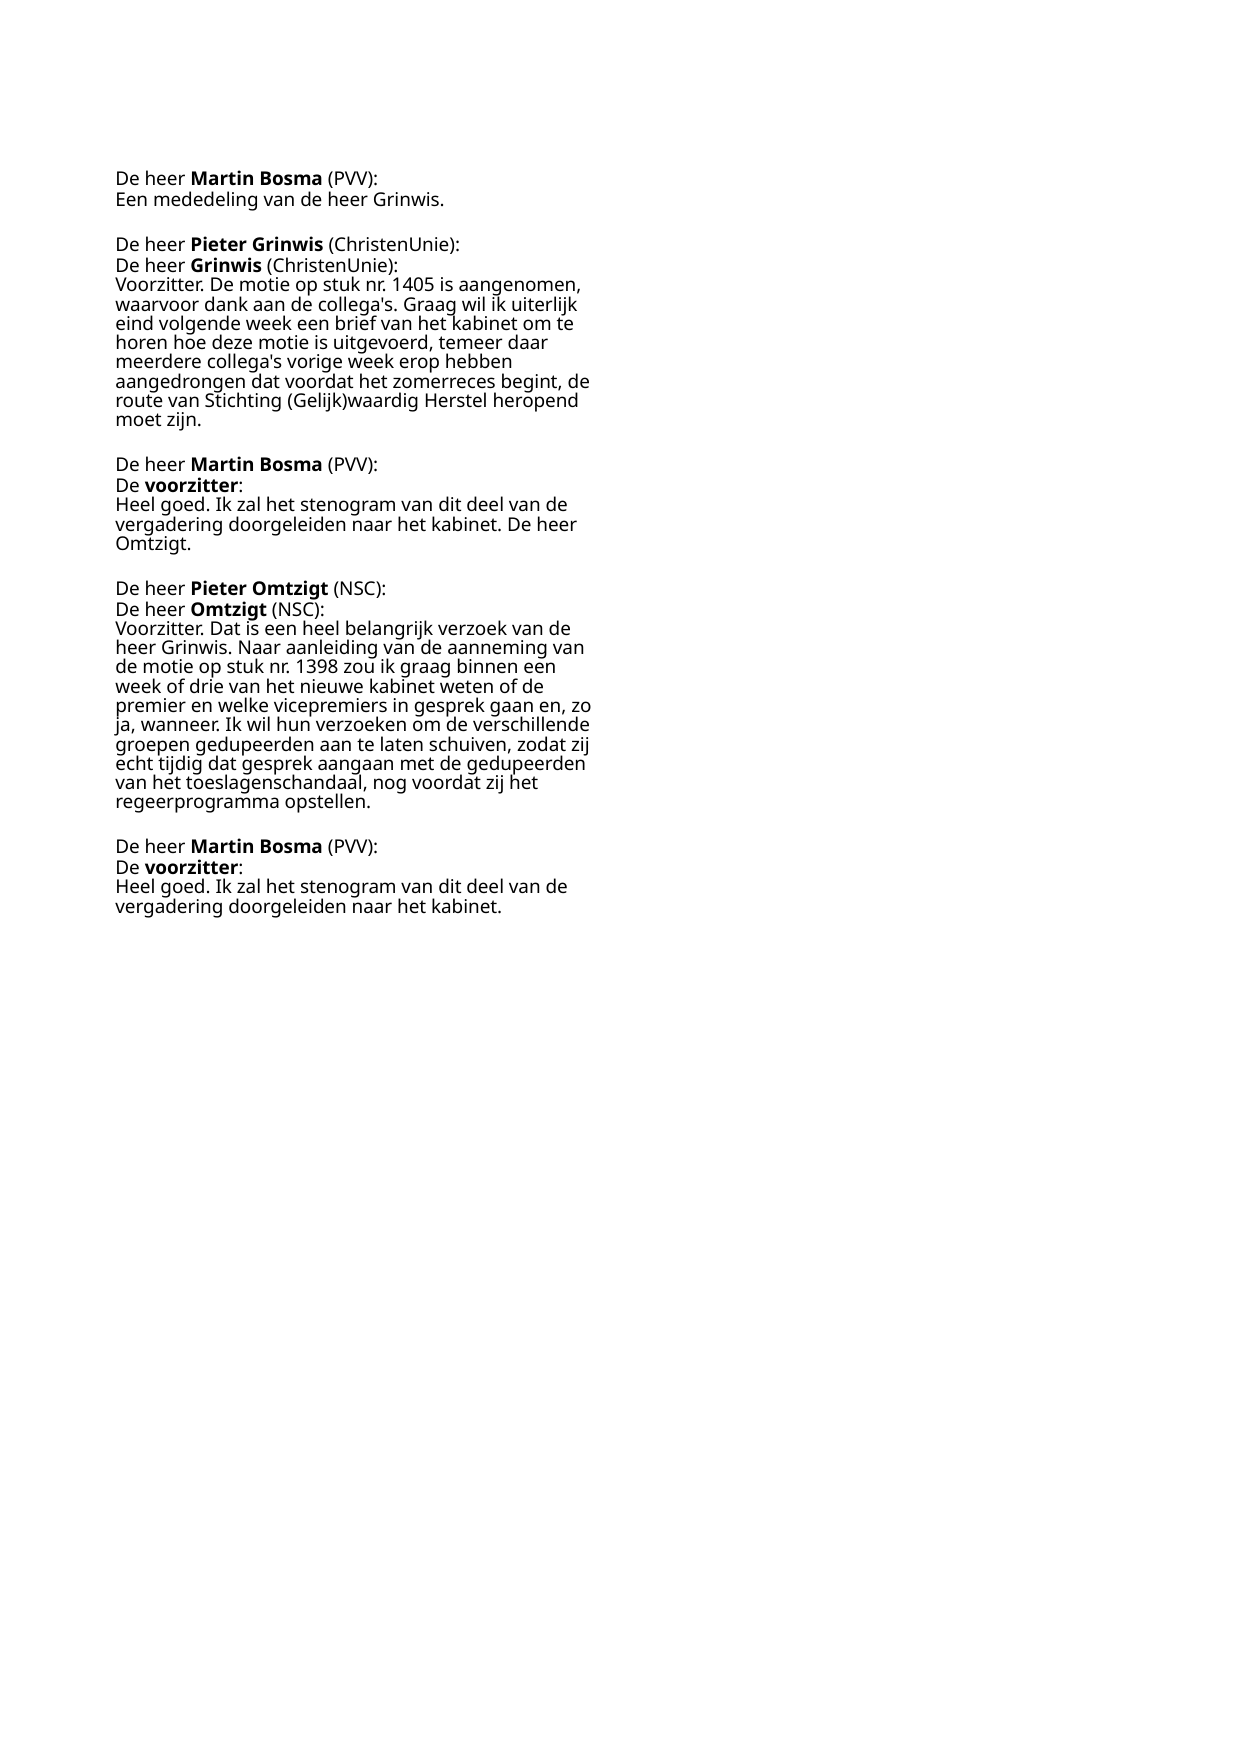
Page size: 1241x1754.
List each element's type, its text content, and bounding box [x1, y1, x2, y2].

text De heer Martin Bosma (PVV): [115, 451, 605, 477]
text De heer Martin Bosma (PVV): [115, 165, 605, 191]
text De heer Pieter Grinwis (ChristenUnie): [115, 231, 605, 257]
text De heer Omtzigt (NSC): [115, 601, 605, 620]
text De voorzitter: [115, 477, 605, 496]
text Heel goed. Ik zal het stenogram van dit deel van de vergadering doorgeleiden naar het kabinet. De heer Omtzigt. [115, 496, 605, 554]
text Heel goed. Ik zal het stenogram van dit deel van de vergadering doorgeleiden naar het kabinet. [115, 878, 605, 917]
text De heer Martin Bosma (PVV): [115, 833, 605, 859]
text De heer Pieter Omtzigt (NSC): [115, 575, 605, 601]
text De heer Grinwis (ChristenUnie): [115, 257, 605, 276]
text Een mededeling van de heer Grinwis. [115, 191, 605, 210]
text De voorzitter: [115, 859, 605, 878]
text Voorzitter. Dat is een heel belangrijk verzoek van de heer Grinwis. Naar aanleiding van de aanneming van de motie op stuk nr. 1398 zou ik graag binnen een week of drie van het nieuwe kabinet weten of de premier en welke vicepremiers in gesprek gaan en, zo ja, wanneer. Ik wil hun verzoeken om de verschillende groepen gedupeerden aan te laten schuiven, zodat zij echt tijdig dat gesprek aangaan met de gedupeerden van het toeslagenschandaal, nog voordat zij het regeerprogramma opstellen. [115, 620, 605, 813]
text Voorzitter. De motie op stuk nr. 1405 is aangenomen, waarvoor dank aan de collega's. Graag wil ik uiterlijk eind volgende week een brief van het kabinet om te horen hoe deze motie is uitgevoerd, temeer daar meerdere collega's vorige week erop hebben aangedrongen dat voordat het zomerreces begint, de route van Stichting (Gelijk)waardig Herstel heropend moet zijn. [115, 276, 605, 430]
